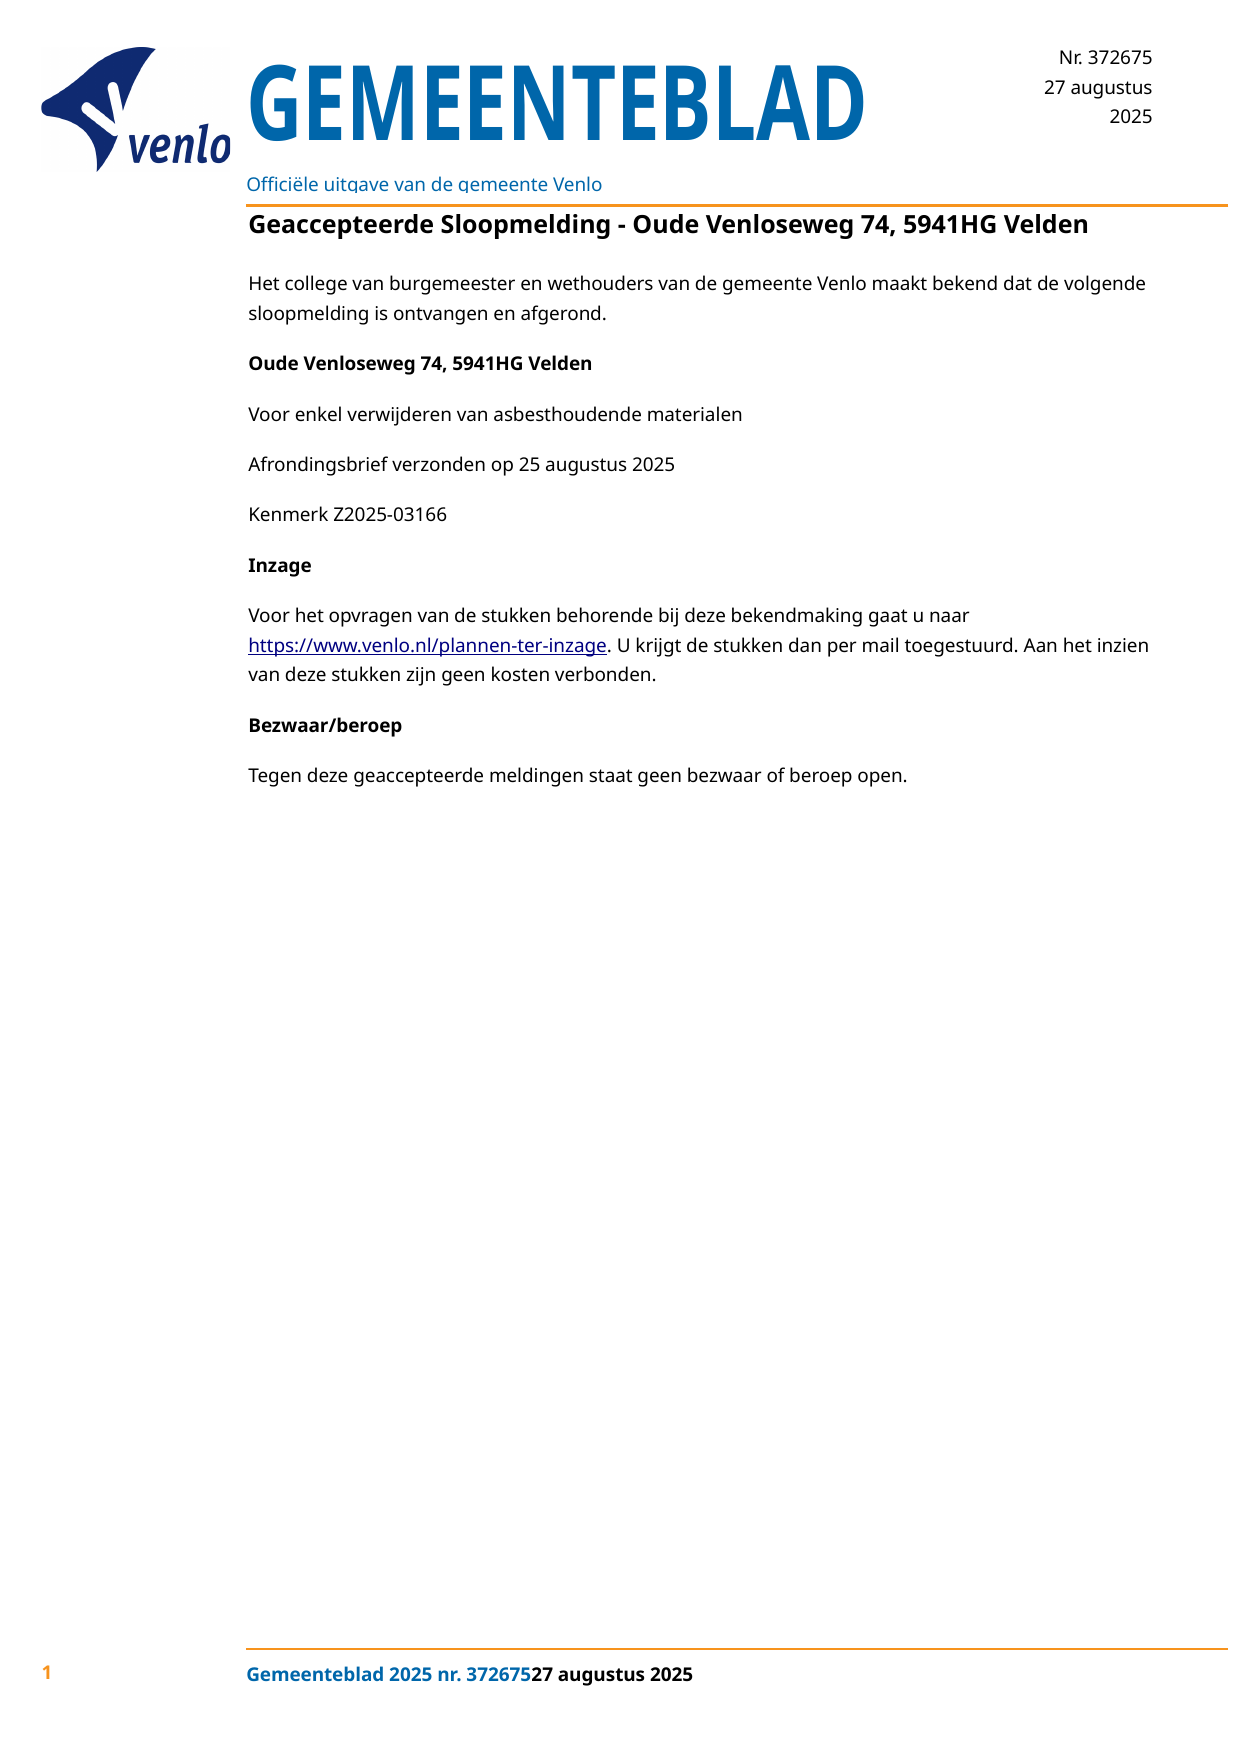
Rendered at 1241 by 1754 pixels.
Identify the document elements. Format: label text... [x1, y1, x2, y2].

text Voor enkel verwijderen van asbesthoudende materialen [248, 401, 1152, 426]
text Kenmerk Z2025-03166 [248, 502, 1152, 527]
text Bezwaar/beroep [248, 712, 1152, 738]
text Voor het opvragen van de stukken behorende bij deze bekendmaking gaat u naar https://www.venlo.nl/plannen-ter-inzage. U krijgt de stukken dan per mail toegestuurd. Aan het inzien van deze stukken zijn geen kosten verbonden. [248, 602, 1152, 687]
text Tegen deze geaccepteerde meldingen staat geen bezwaar of beroep open. [248, 762, 1152, 788]
text Geaccepteerde Sloopmelding - Oude Venloseweg 74, 5941HG Velden [248, 207, 1152, 241]
text Oude Venloseweg 74, 5941HG Velden [248, 350, 1152, 376]
picture [41, 47, 231, 172]
text Afrondingsbrief verzonden op 25 augustus 2025 [248, 451, 1152, 477]
text Inzage [248, 552, 1152, 578]
text Het college van burgemeester en wethouders van de gemeente Venlo maakt bekend dat de volgende sloopmelding is ontvangen en afgerond. [248, 270, 1152, 326]
